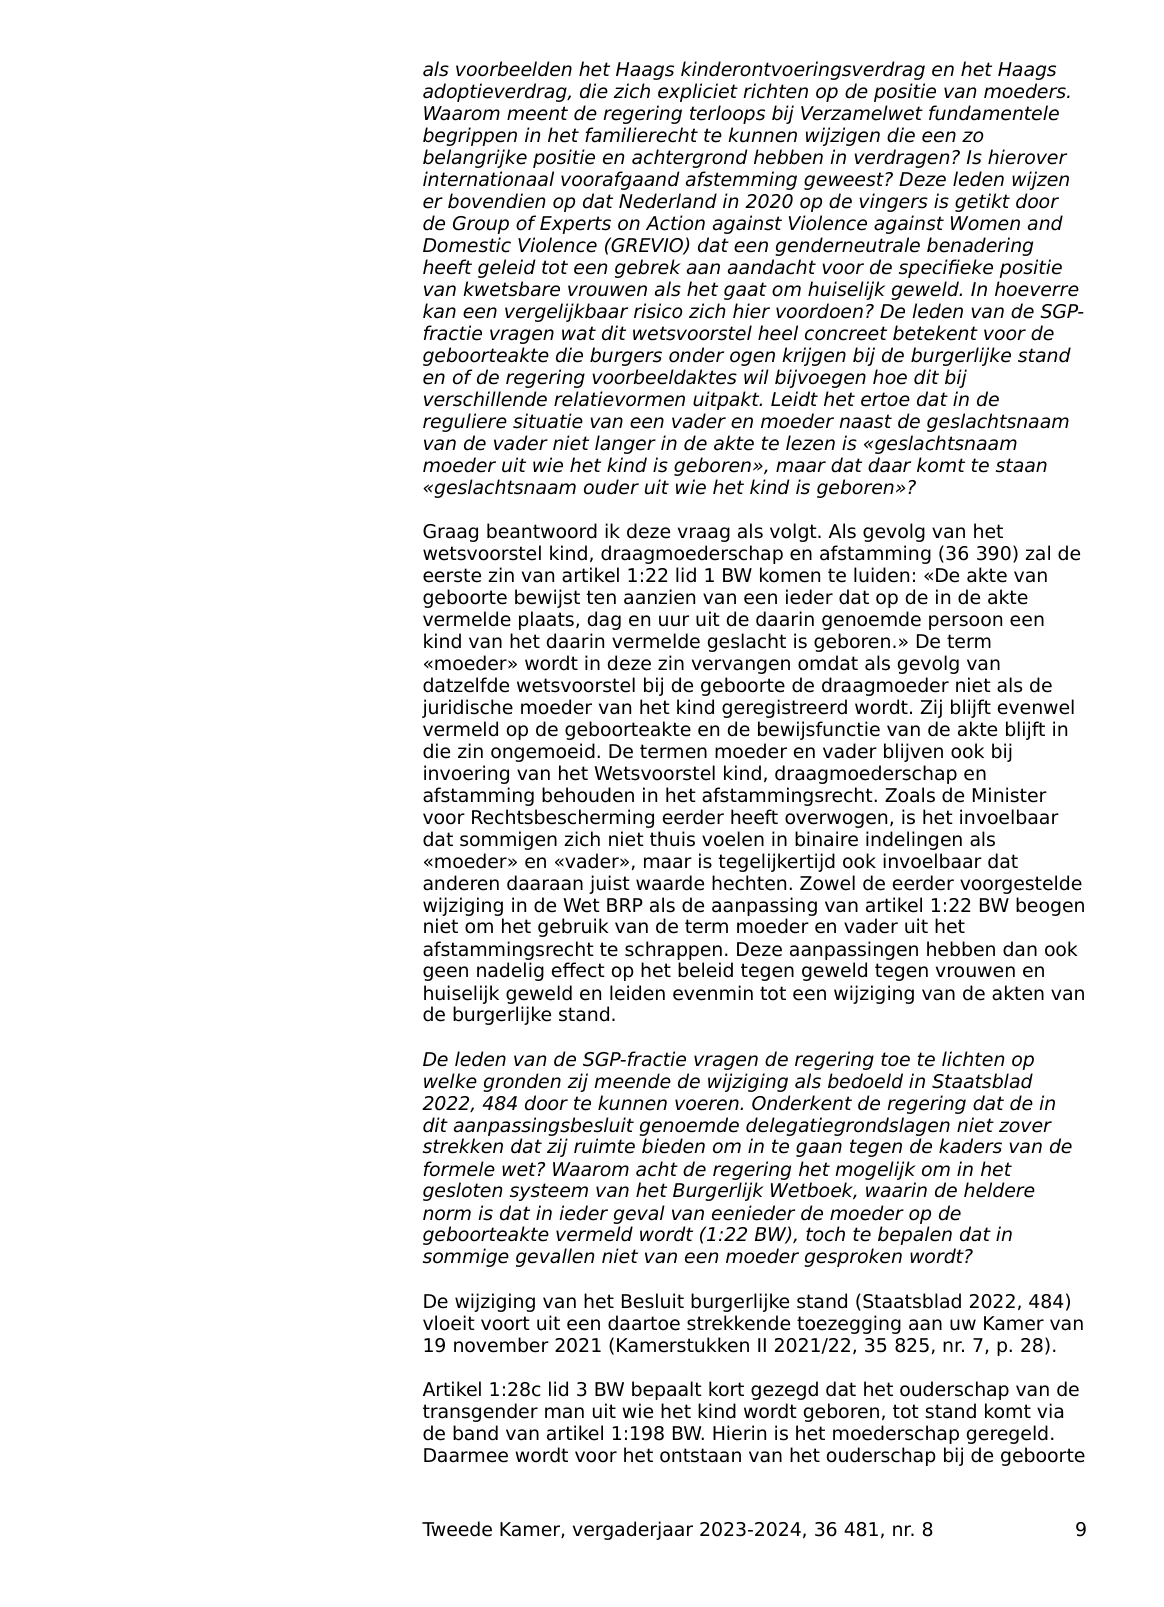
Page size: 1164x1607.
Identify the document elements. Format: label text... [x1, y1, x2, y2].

text als voorbeelden het Haags kinderontvoeringsverdrag en het Haags adoptieverdrag, die zich expliciet richten op de positie van moeders. Waarom meent de regering terloops bij Verzamelwet fundamentele begrippen in het familierecht te kunnen wijzigen die een zo belangrijke positie en achtergrond hebben in verdragen? Is hierover internationaal voorafgaand afstemming geweest? Deze leden wijzen er bovendien op dat Nederland in 2020 op de vingers is getikt door de Group of Experts on Action against Violence against Women and Domestic Violence (GREVIO) dat een genderneutrale benadering heeft geleid tot een gebrek aan aandacht voor de specifieke positie van kwetsbare vrouwen als het gaat om huiselijk geweld. In hoeverre kan een vergelijkbaar risico zich hier voordoen? De leden van de SGP-fractie vragen wat dit wetsvoorstel heel concreet betekent voor de geboorteakte die burgers onder ogen krijgen bij de burgerlijke stand en of de regering voorbeeldaktes wil bijvoegen hoe dit bij verschillende relatievormen uitpakt. Leidt het ertoe dat in de reguliere situatie van een vader en moeder naast de geslachtsnaam van de vader niet langer in de akte te lezen is «geslachtsnaam moeder uit wie het kind is geboren», maar dat daar komt te staan «geslachtsnaam ouder uit wie het kind is geboren»? [422, 59, 1087, 499]
text Graag beantwoord ik deze vraag als volgt. Als gevolg van het wetsvoorstel kind, draagmoederschap en afstamming (36 390) zal de eerste zin van artikel 1:22 lid 1 BW komen te luiden: «De akte van geboorte bewijst ten aanzien van een ieder dat op de in de akte vermelde plaats, dag en uur uit de daarin genoemde persoon een kind van het daarin vermelde geslacht is geboren.» De term «moeder» wordt in deze zin vervangen omdat als gevolg van datzelfde wetsvoorstel bij de geboorte de draagmoeder niet als de juridische moeder van het kind geregistreerd wordt. Zij blijft evenwel vermeld op de geboorteakte en de bewijsfunctie van de akte blijft in die zin ongemoeid. De termen moeder en vader blijven ook bij invoering van het Wetsvoorstel kind, draagmoederschap en afstamming behouden in het afstammingsrecht. Zoals de Minister voor Rechtsbescherming eerder heeft overwogen, is het invoelbaar dat sommigen zich niet thuis voelen in binaire indelingen als «moeder» en «vader», maar is tegelijkertijd ook invoelbaar dat anderen daaraan juist waarde hechten. Zowel de eerder voorgestelde wijziging in de Wet BRP als de aanpassing van artikel 1:22 BW beogen niet om het gebruik van de term moeder en vader uit het afstammingsrecht te schrappen. Deze aanpassingen hebben dan ook geen nadelig effect op het beleid tegen geweld tegen vrouwen en huiselijk geweld en leiden evenmin tot een wijziging van de akten van de burgerlijke stand. [422, 521, 1087, 1026]
text De wijziging van het Besluit burgerlijke stand (Staatsblad 2022, 484) vloeit voort uit een daartoe strekkende toezegging aan uw Kamer van 19 november 2021 (Kamerstukken II 2021/22, 35 825, nr. 7, p. 28). [422, 1291, 1087, 1356]
text Artikel 1:28c lid 3 BW bepaalt kort gezegd dat het ouderschap van de transgender man uit wie het kind wordt geboren, tot stand komt via de band van artikel 1:198 BW. Hierin is het moederschap geregeld. Daarmee wordt voor het ontstaan van het ouderschap bij de geboorte [422, 1379, 1087, 1467]
text De leden van de SGP-fractie vragen de regering toe te lichten op welke gronden zij meende de wijziging als bedoeld in Staatsblad 2022, 484 door te kunnen voeren. Onderkent de regering dat de in dit aanpassingsbesluit genoemde delegatiegrondslagen niet zover strekken dat zij ruimte bieden om in te gaan tegen de kaders van de formele wet? Waarom acht de regering het mogelijk om in het gesloten systeem van het Burgerlijk Wetboek, waarin de heldere norm is dat in ieder geval van eenieder de moeder op de geboorteakte vermeld wordt (1:22 BW), toch te bepalen dat in sommige gevallen niet van een moeder gesproken wordt? [422, 1048, 1087, 1268]
